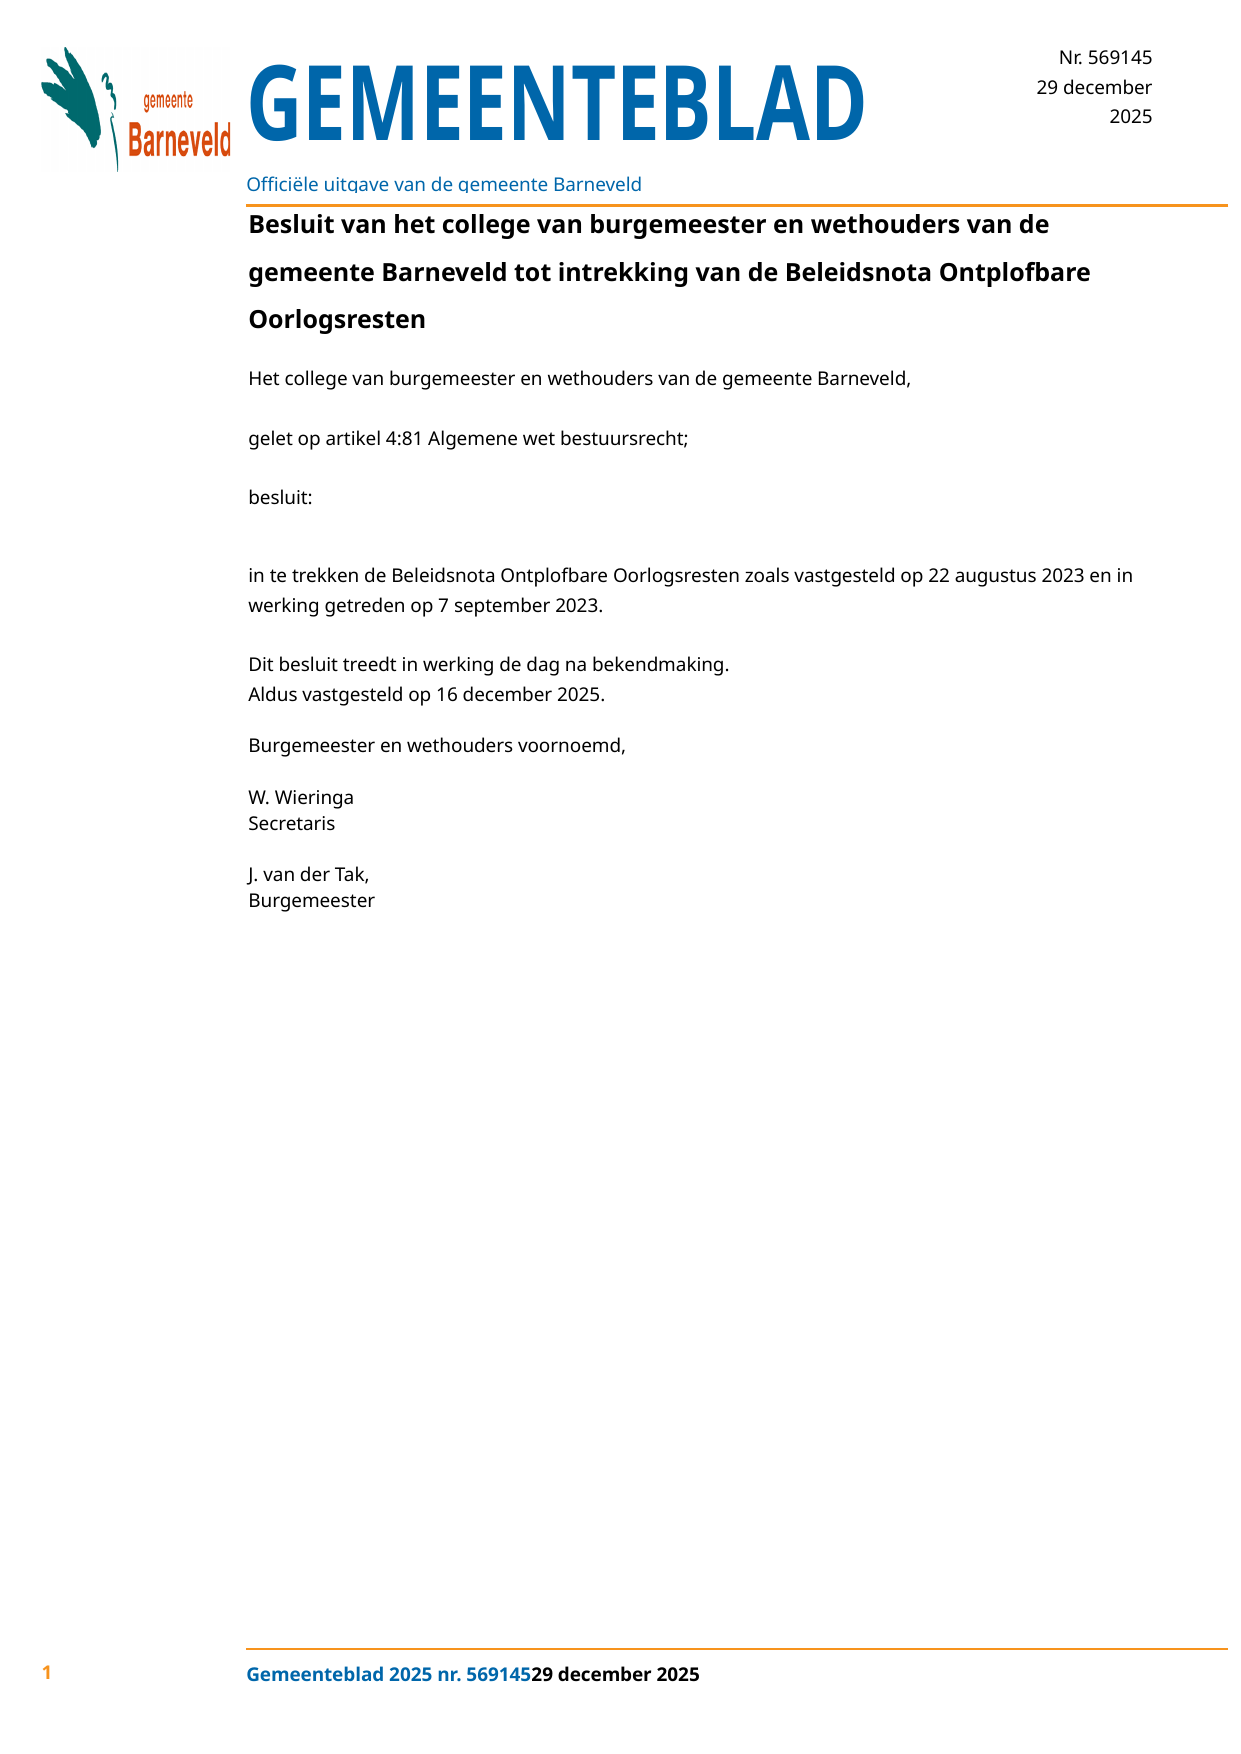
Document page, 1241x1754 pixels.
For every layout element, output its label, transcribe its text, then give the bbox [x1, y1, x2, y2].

text J. van der Tak, [248, 861, 1152, 887]
text Het college van burgemeester en wethouders van de gemeente Barneveld, [248, 366, 1152, 391]
text Burgemeester [248, 887, 1152, 913]
text Besluit van het college van burgemeester en wethouders van de gemeente Barneveld tot intrekking van de Beleidsnota Ontplofbare Oorlogsresten [248, 207, 1152, 336]
picture [41, 47, 231, 172]
text Burgemeester en wethouders voornoemd, [248, 732, 1152, 758]
text Secretaris [248, 810, 1152, 835]
text W. Wieringa [248, 784, 1152, 810]
text in te trekken de Beleidsnota Ontplofbare Oorlogsresten zoals vastgesteld op 22 augustus 2023 en in werking getreden op 7 september 2023. [248, 563, 1152, 618]
text Aldus vastgesteld op 16 december 2025. [248, 681, 1152, 707]
text besluit: [248, 484, 1152, 509]
text gelet op artikel 4:81 Algemene wet bestuursrecht; [248, 425, 1152, 450]
text Dit besluit treedt in werking de dag na bekendmaking. [248, 651, 1152, 677]
